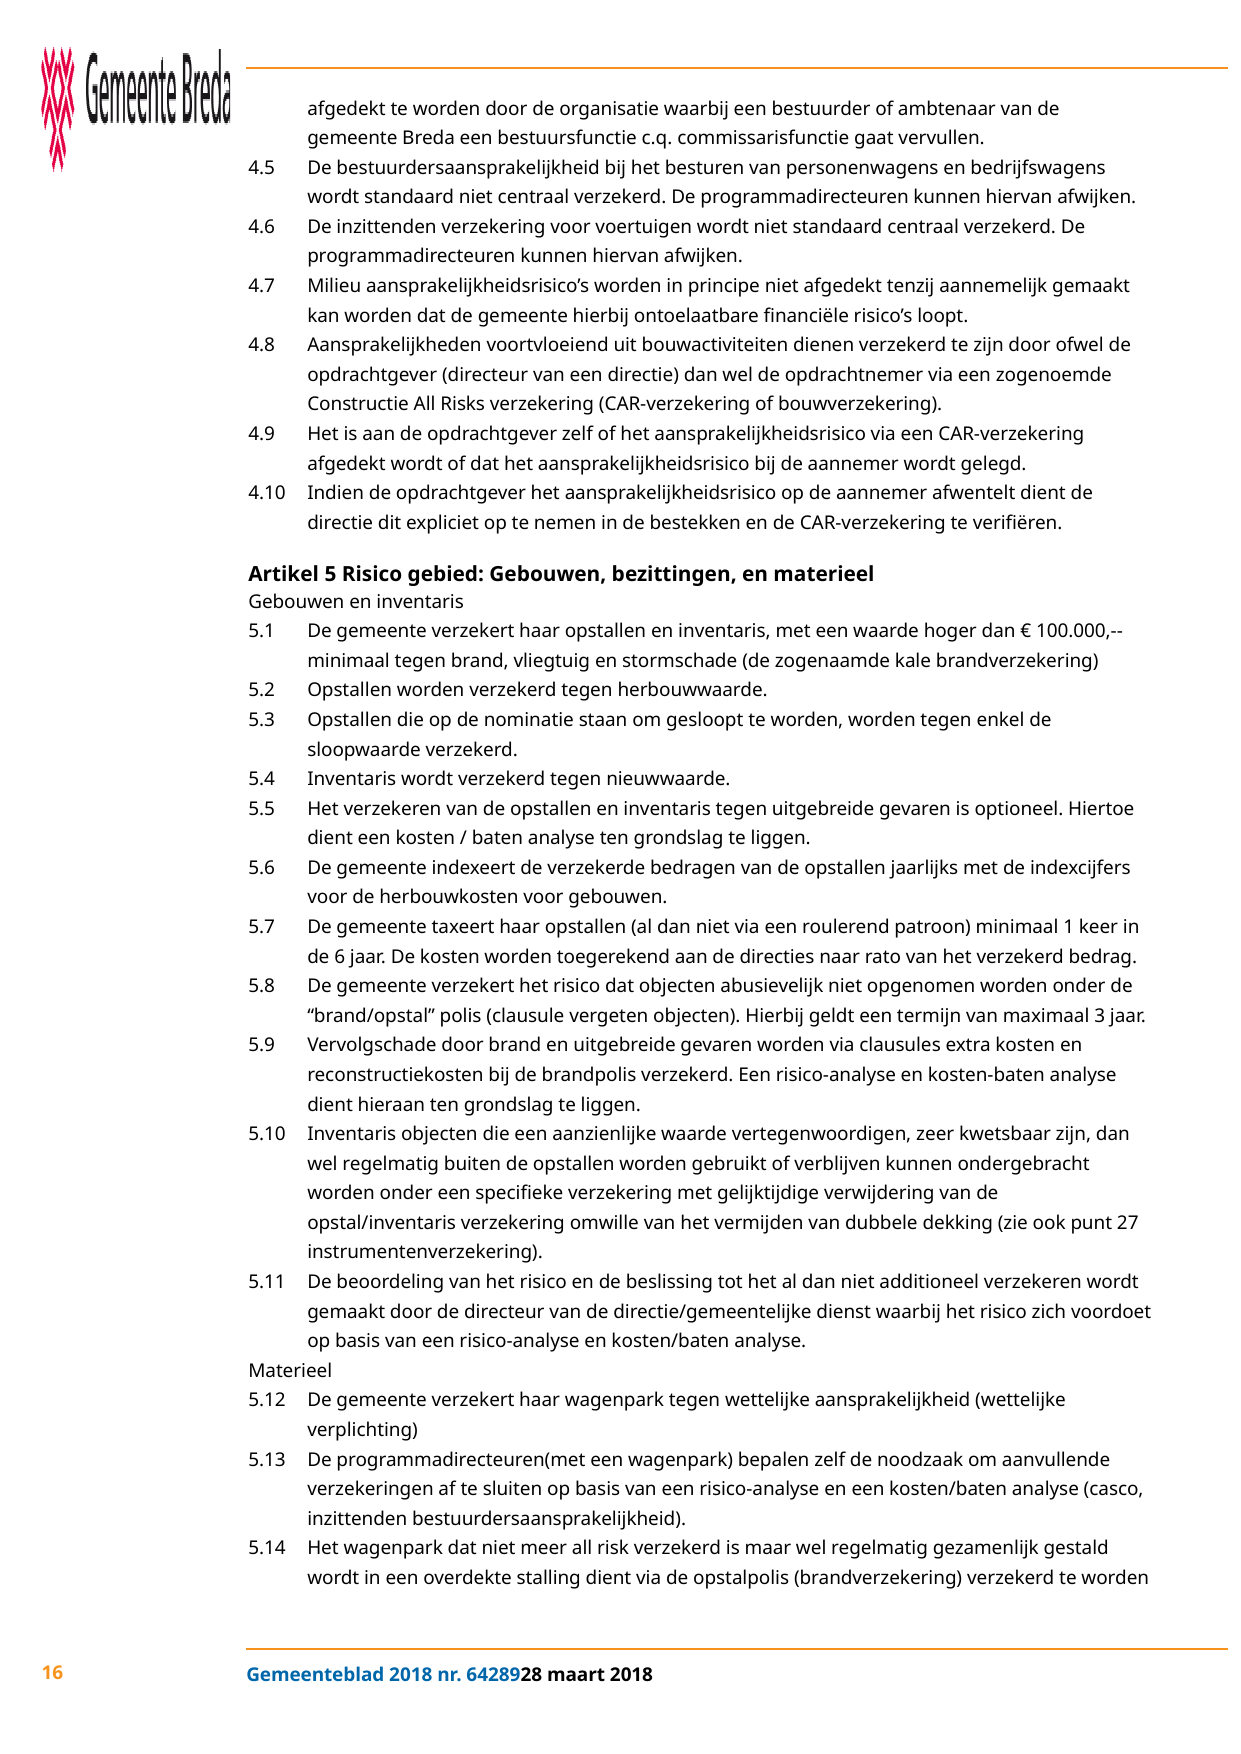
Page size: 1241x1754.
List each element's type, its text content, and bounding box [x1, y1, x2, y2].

list De gemeente verzekert haar opstallen en inventaris, met een waarde hoger dan € 100.000,-- minimaal tegen brand, vliegtuig en stormschade (de zogenaamde kale brandverzekering) [248, 617, 1152, 673]
list Het is aan de opdrachtgever zelf of het aansprakelijkheidsrisico via een CAR-verzekering afgedekt wordt of dat het aansprakelijkheidsrisico bij de aannemer wordt gelegd. [248, 420, 1152, 476]
text Gebouwen en inventaris [248, 588, 1152, 613]
list Het verzekeren van de opstallen en inventaris tegen uitgebreide gevaren is optioneel. Hiertoe dient een kosten / baten analyse ten grondslag te liggen. [248, 795, 1152, 850]
text Materieel [248, 1357, 1152, 1383]
list De beoordeling van het risico en de beslissing tot het al dan niet additioneel verzekeren wordt gemaakt door de directeur van de directie/gemeentelijke dienst waarbij het risico zich voordoet op basis van een risico-analyse en kosten/baten analyse. [248, 1268, 1152, 1353]
list Aansprakelijkheden voortvloeiend uit bouwactiviteiten dienen verzekerd te zijn door ofwel de opdrachtgever (directeur van een directie) dan wel de opdrachtnemer via een zogenoemde Constructie All Risks verzekering (CAR-verzekering of bouwverzekering). [248, 331, 1152, 416]
list De gemeente verzekert het risico dat objecten abusievelijk niet opgenomen worden onder de “brand/opstal” polis (clausule vergeten objecten). Hierbij geldt een termijn van maximaal 3 jaar. [248, 972, 1152, 1028]
list afgedekt te worden door de organisatie waarbij een bestuurder of ambtenaar van de gemeente Breda een bestuursfunctie c.q. commissarisfunctie gaat vervullen. [248, 95, 1152, 150]
list Opstallen die op de nominatie staan om gesloopt te worden, worden tegen enkel de sloopwaarde verzekerd. [248, 706, 1152, 761]
list De bestuurdersaansprakelijkheid bij het besturen van personenwagens en bedrijfswagens wordt standaard niet centraal verzekerd. De programmadirecteuren kunnen hiervan afwijken. [248, 154, 1152, 209]
list Het wagenpark dat niet meer all risk verzekerd is maar wel regelmatig gezamenlijk gestald wordt in een overdekte stalling dient via de opstalpolis (brandverzekering) verzekerd te worden [248, 1534, 1152, 1590]
list Inventaris wordt verzekerd tegen nieuwwaarde. [248, 765, 1152, 791]
list De inzittenden verzekering voor voertuigen wordt niet standaard centraal verzekerd. De programmadirecteuren kunnen hiervan afwijken. [248, 213, 1152, 268]
list De gemeente indexeert de verzekerde bedragen van de opstallen jaarlijks met de indexcijfers voor de herbouwkosten voor gebouwen. [248, 854, 1152, 909]
picture [41, 47, 231, 172]
list De gemeente verzekert haar wagenpark tegen wettelijke aansprakelijkheid (wettelijke verplichting) [248, 1387, 1152, 1442]
list De gemeente taxeert haar opstallen (al dan niet via een roulerend patroon) minimaal 1 keer in de 6 jaar. De kosten worden toegerekend aan de directies naar rato van het verzekerd bedrag. [248, 913, 1152, 968]
list Indien de opdrachtgever het aansprakelijkheidsrisico op de aannemer afwentelt dient de directie dit expliciet op te nemen in de bestekken en de CAR-verzekering te verifiëren. [248, 479, 1152, 535]
list Opstallen worden verzekerd tegen herbouwwaarde. [248, 677, 1152, 702]
list Milieu aansprakelijkheidsrisico’s worden in principe niet afgedekt tenzij aannemelijk gemaakt kan worden dat de gemeente hierbij ontoelaatbare financiële risico’s loopt. [248, 272, 1152, 328]
text Artikel 5 Risico gebied: Gebouwen, bezittingen, en materieel [248, 559, 1152, 588]
list De programmadirecteuren(met een wagenpark) bepalen zelf de noodzaak om aanvullende verzekeringen af te sluiten op basis van een risico-analyse en een kosten/baten analyse (casco, inzittenden bestuurdersaansprakelijkheid). [248, 1446, 1152, 1531]
list Vervolgschade door brand en uitgebreide gevaren worden via clausules extra kosten en reconstructiekosten bij de brandpolis verzekerd. Een risico-analyse en kosten-baten analyse dient hieraan ten grondslag te liggen. [248, 1032, 1152, 1116]
list Inventaris objecten die een aanzienlijke waarde vertegenwoordigen, zeer kwetsbaar zijn, dan wel regelmatig buiten de opstallen worden gebruikt of verblijven kunnen ondergebracht worden onder een specifieke verzekering met gelijktijdige verwijdering van de opstal/inventaris verzekering omwille van het vermijden van dubbele dekking (zie ook punt 27 instrumentenverzekering). [248, 1120, 1152, 1264]
